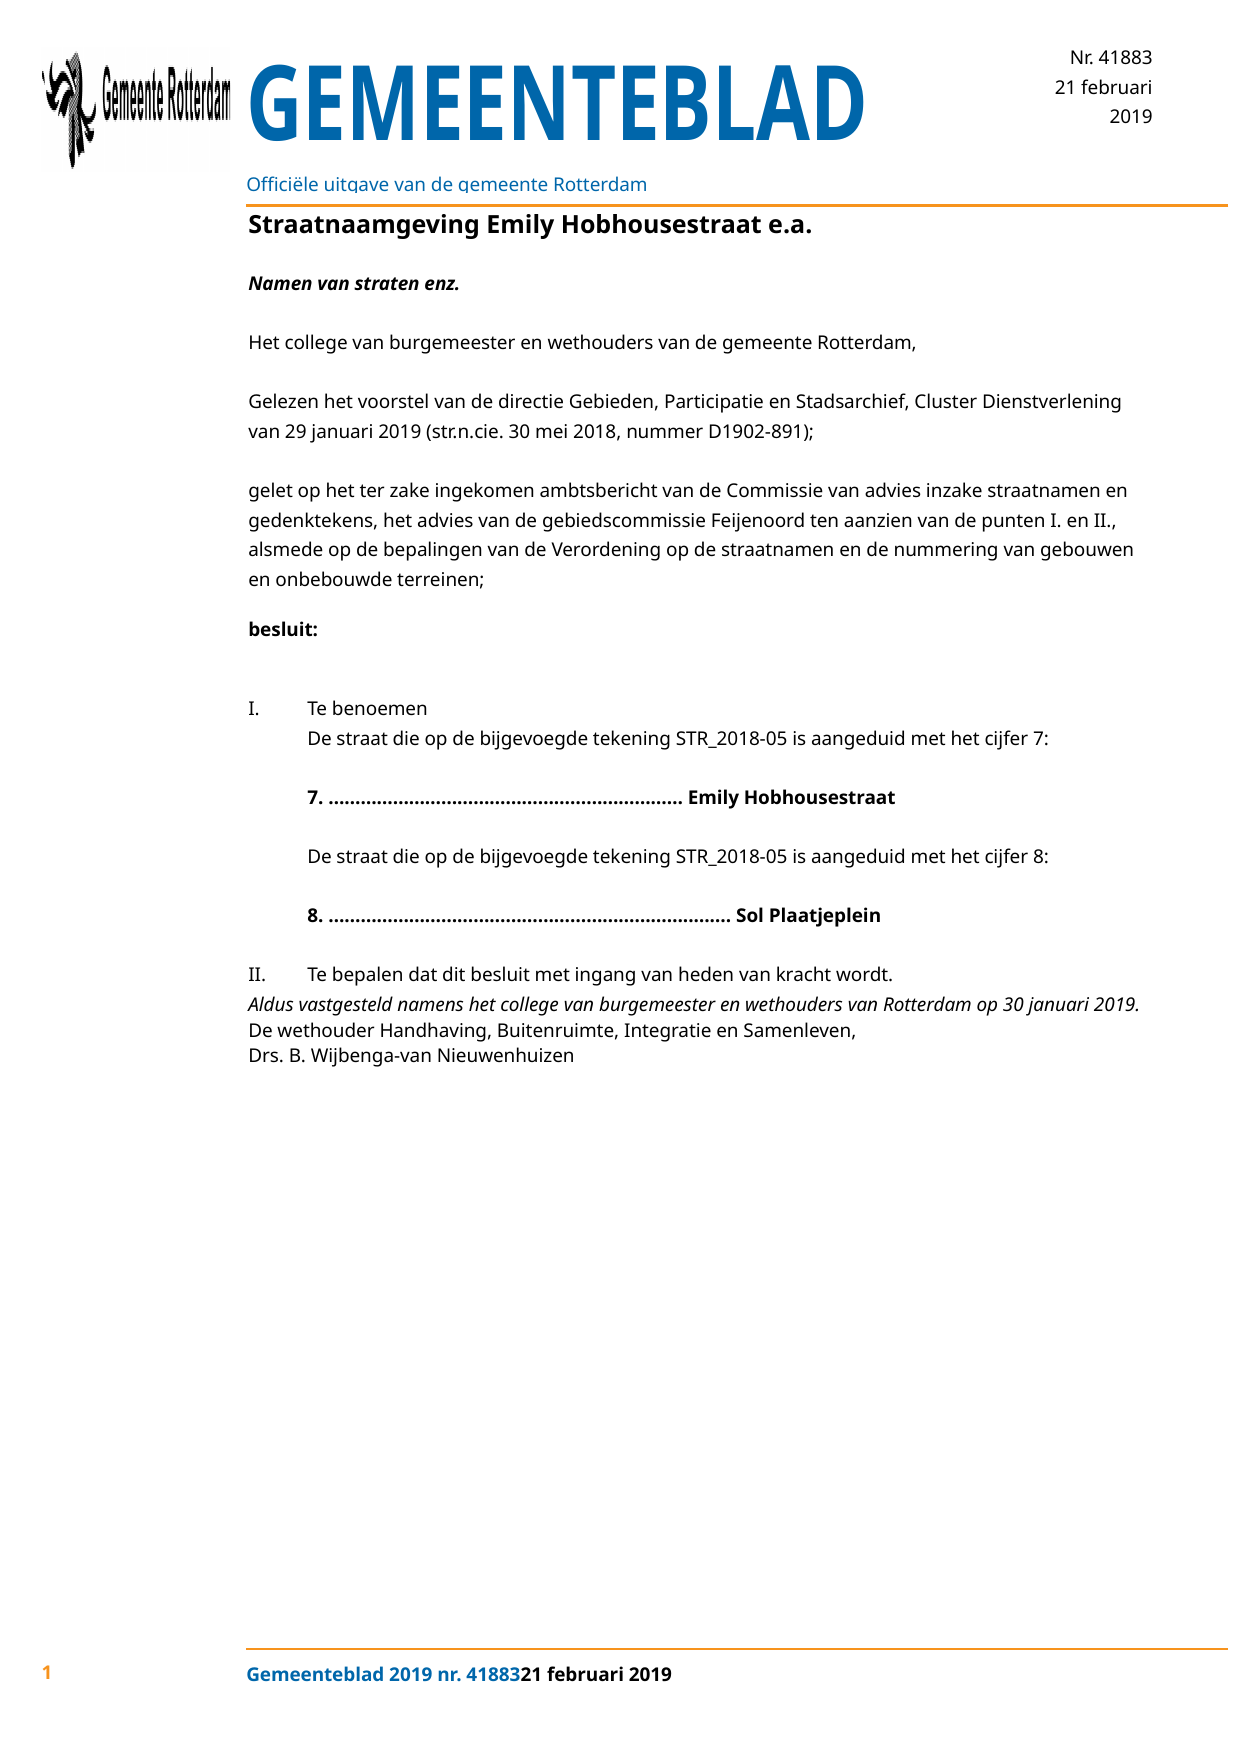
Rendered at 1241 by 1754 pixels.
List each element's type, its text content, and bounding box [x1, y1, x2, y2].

list 8. …………………………………………………………..……. Sol Plaatjeplein [248, 902, 1152, 928]
list Te benoemen [248, 695, 1152, 721]
text Straatnaamgeving Emily Hobhousestraat e.a. [248, 207, 1152, 241]
list 7. ………………………………………………………… Emily Hobhousestraat [248, 784, 1152, 810]
list De straat die op de bijgevoegde tekening STR_2018-05 is aangeduid met het cijfer 7: [248, 725, 1152, 751]
text Drs. B. Wijbenga-van Nieuwenhuizen [248, 1043, 1152, 1068]
text Aldus vastgesteld namens het college van burgemeester en wethouders van Rotterdam op 30 januari 2019. [248, 991, 1152, 1017]
text gelet op het ter zake ingekomen ambtsbericht van de Commissie van advies inzake straatnamen en gedenktekens, het advies van de gebiedscommissie Feijenoord ten aanzien van de punten I. en II., alsmede op de bepalingen van de Verordening op de straatnamen en de nummering van gebouwen en onbebouwde terreinen; [248, 477, 1152, 592]
text Namen van straten enz. [248, 270, 1152, 296]
text Gelezen het voorstel van de directie Gebieden, Participatie en Stadsarchief, Cluster Dienstverlening van 29 januari 2019 (str.n.cie. 30 mei 2018, nummer D1902-891); [248, 389, 1152, 444]
text Het college van burgemeester en wethouders van de gemeente Rotterdam, [248, 329, 1152, 355]
text besluit: [248, 616, 1152, 642]
text De wethouder Handhaving, Buitenruimte, Integratie en Samenleven, [248, 1017, 1152, 1043]
picture [41, 47, 231, 172]
list Te bepalen dat dit besluit met ingang van heden van kracht wordt. [248, 962, 1152, 987]
list De straat die op de bijgevoegde tekening STR_2018-05 is aangeduid met het cijfer 8: [248, 843, 1152, 869]
